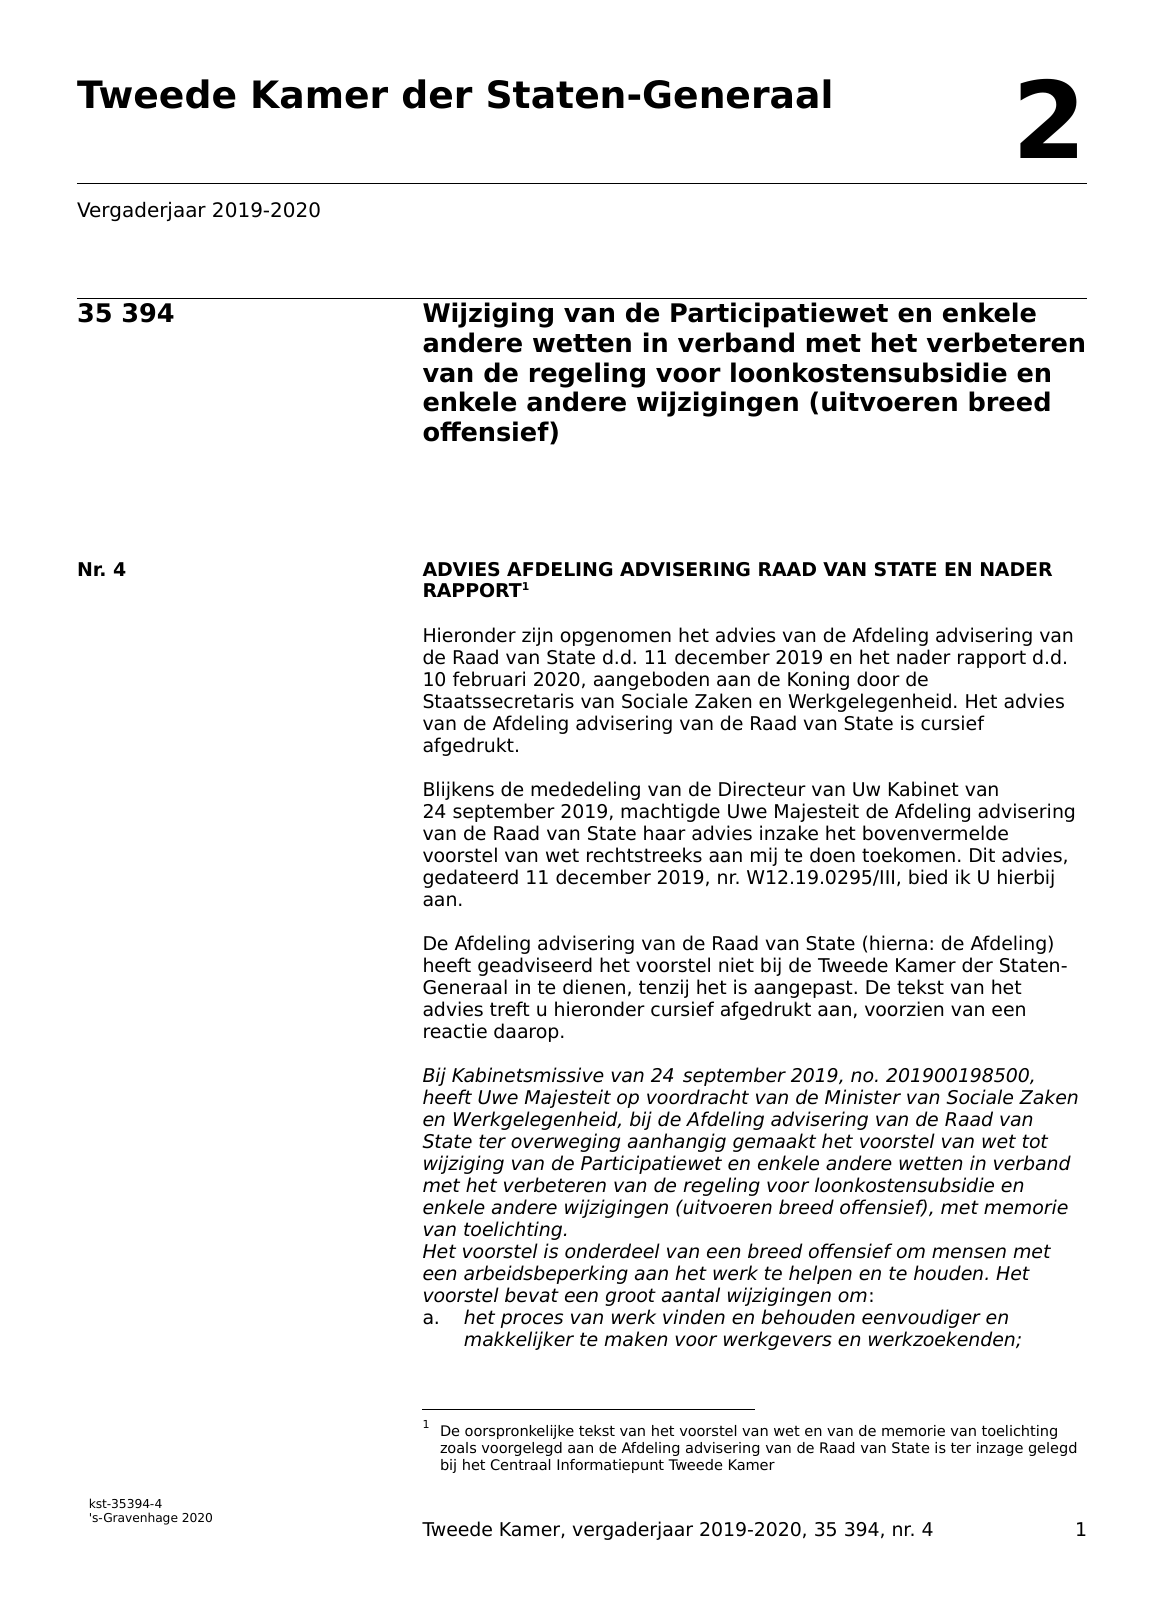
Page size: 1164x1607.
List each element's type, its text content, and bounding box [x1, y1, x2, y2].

text De oorspronkelijke tekst van het voorstel van wet en van de memorie van toelichting zoals voorgelegd aan de Afdeling advisering van de Raad van State is ter inzage gelegd bij het Centraal Informatiepunt Tweede Kamer [422, 1418, 1087, 1474]
subtitle Nr. 4 ADVIES AFDELING ADVISERING RAAD VAN STATE EN NADER RAPPORT [77, 558, 1087, 602]
text De Afdeling advisering van de Raad van State (hierna: de Afdeling) heeft geadviseerd het voorstel niet bij de Tweede Kamer der Staten-Generaal in te dienen, tenzij het is aangepast. De tekst van het advies treft u hieronder cursief afgedrukt aan, voorzien van een reactie daarop. [422, 933, 1087, 1043]
table_cell Vergaderjaar 2019-2020 [77, 184, 1087, 298]
text kst-35394-4 [88, 1497, 323, 1511]
text Bij Kabinetsmissive van 24 september 2019, no. 201900198500, heeft Uwe Majesteit op voordracht van de Minister van Sociale Zaken en Werkgelegenheid, bij de Afdeling advisering van de Raad van State ter overweging aanhangig gemaakt het voorstel van wet tot wijziging van de Participatiewet en enkele andere wetten in verband met het verbeteren van de regeling voor loonkostensubsidie en enkele andere wijzigingen (uitvoeren breed offensief), met memorie van toelichting. [422, 1065, 1087, 1241]
text a. het proces van werk vinden en behouden eenvoudiger en makkelijker te maken voor werkgevers en werkzoekenden; [422, 1307, 1087, 1351]
table_header 2 [886, 59, 1087, 183]
table_header Tweede Kamer der Staten-Generaal [77, 59, 886, 183]
text Blijkens de mededeling van de Directeur van Uw Kabinet van 24 september 2019, machtigde Uwe Majesteit de Afdeling advisering van de Raad van State haar advies inzake het bovenvermelde voorstel van wet rechtstreeks aan mij te doen toekomen. Dit advies, gedateerd 11 december 2019, nr. W12.19.0295/III, bied ik U hierbij aan. [422, 779, 1087, 911]
text Het voorstel is onderdeel van een breed offensief om mensen met een arbeidsbeperking aan het werk te helpen en te houden. Het voorstel bevat een groot aantal wijzigingen om: [422, 1241, 1087, 1307]
text 's-Gravenhage 2020 [88, 1511, 323, 1525]
text Hieronder zijn opgenomen het advies van de Afdeling advisering van de Raad van State d.d. 11 december 2019 en het nader rapport d.d. 10 februari 2020, aangeboden aan de Koning door de Staatssecretaris van Sociale Zaken en Werkgelegenheid. Het advies van de Afdeling advisering van de Raad van State is cursief afgedrukt. [422, 624, 1087, 756]
subtitle 35 394 Wijziging van de Participatiewet en enkele andere wetten in verband met het verbeteren van de regeling voor loonkostensubsidie en enkele andere wijzigingen (uitvoeren breed offensief) [77, 299, 1087, 447]
